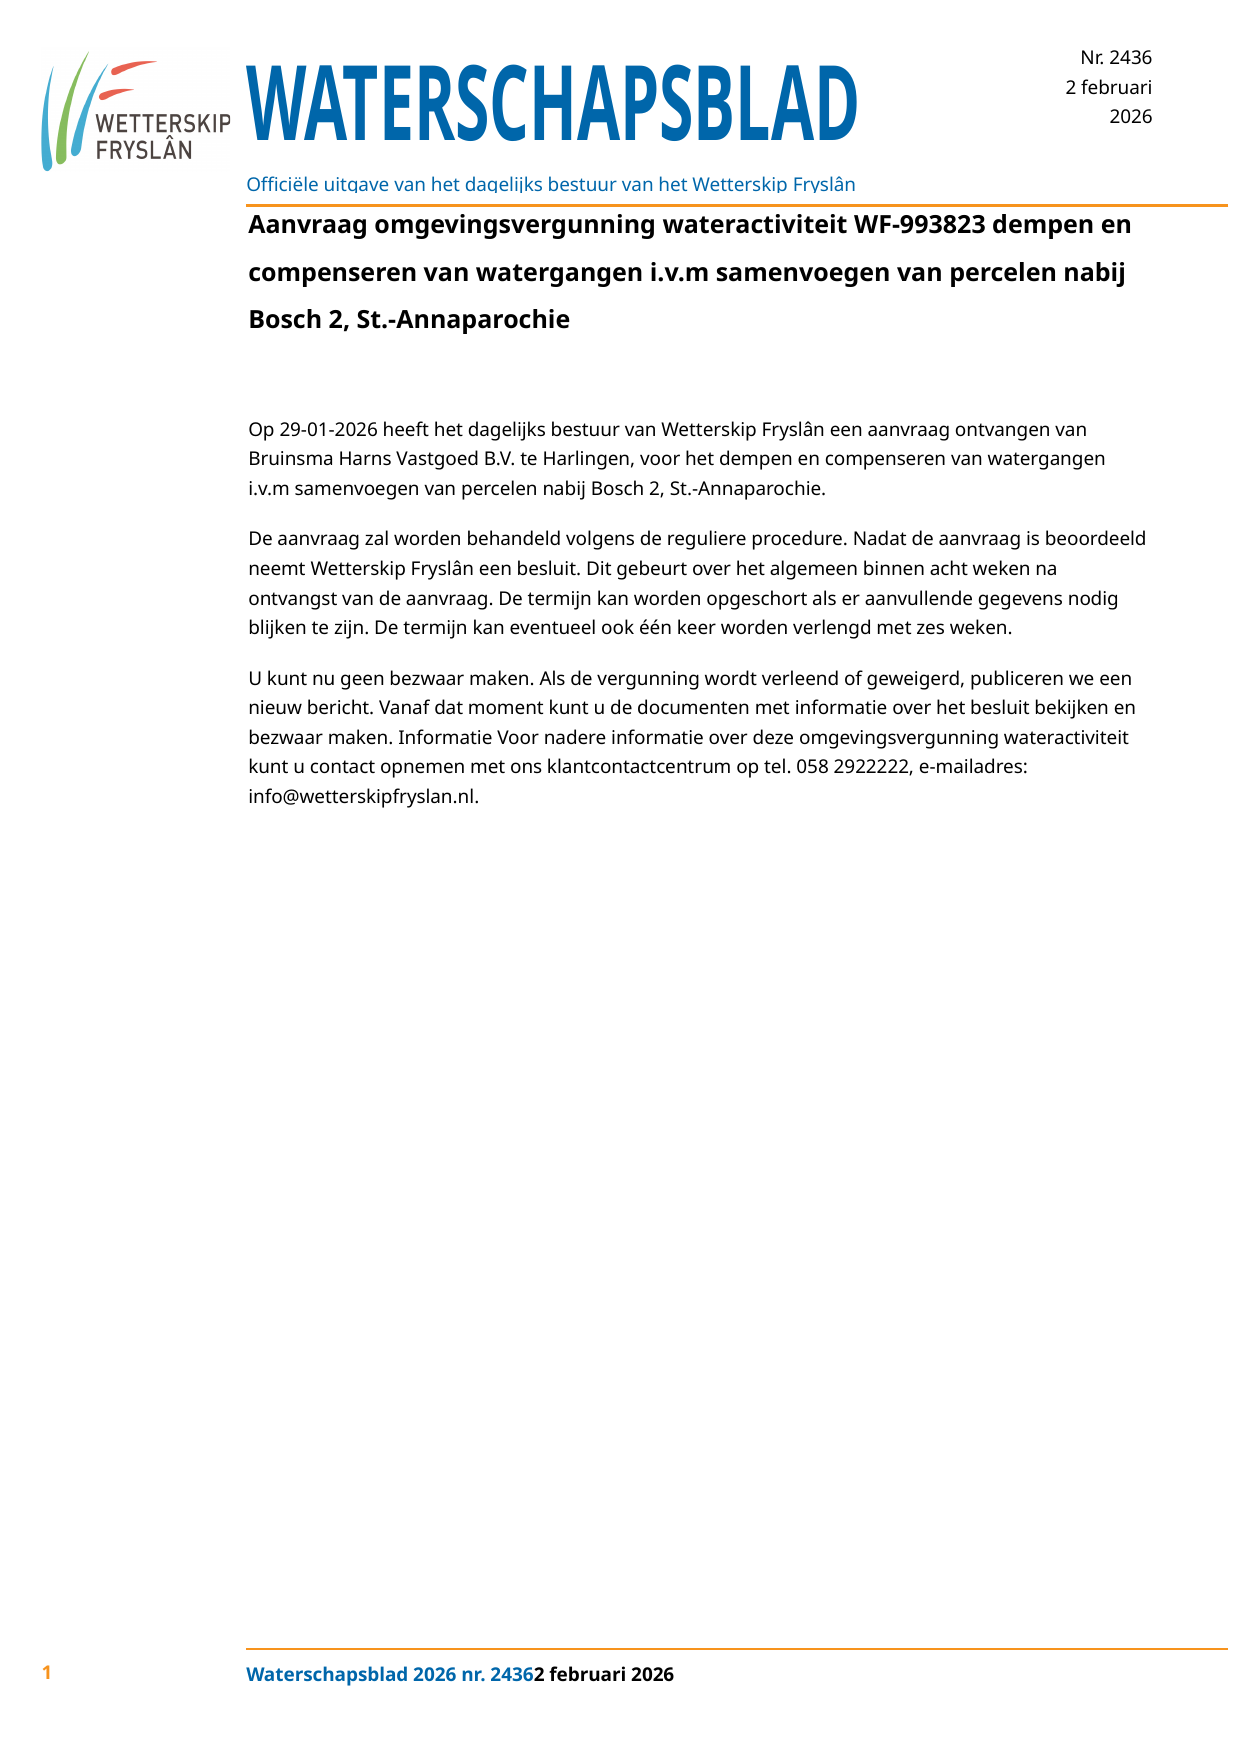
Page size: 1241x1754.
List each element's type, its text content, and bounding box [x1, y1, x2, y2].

picture [41, 47, 231, 172]
text Op 29-01-2026 heeft het dagelijks bestuur van Wetterskip Fryslân een aanvraag ontvangen van Bruinsma Harns Vastgoed B.V. te Harlingen, voor het dempen en compenseren van watergangen i.v.m samenvoegen van percelen nabij Bosch 2, St.-Annaparochie. [248, 416, 1152, 501]
text U kunt nu geen bezwaar maken. Als de vergunning wordt verleend of geweigerd, publiceren we een nieuw bericht. Vanaf dat moment kunt u de documenten met informatie over het besluit bekijken en bezwaar maken. Informatie Voor nadere informatie over deze omgevingsvergunning wateractiviteit kunt u contact opnemen met ons klantcontactcentrum op tel. 058 2922222, e-mailadres: info@wetterskipfryslan.nl. [248, 665, 1152, 809]
text De aanvraag zal worden behandeld volgens de reguliere procedure. Nadat de aanvraag is beoordeeld neemt Wetterskip Fryslân een besluit. Dit gebeurt over het algemeen binnen acht weken na ontvangst van de aanvraag. De termijn kan worden opgeschort als er aanvullende gegevens nodig blijken te zijn. De termijn kan eventueel ook één keer worden verlengd met zes weken. [248, 526, 1152, 640]
text Aanvraag omgevingsvergunning wateractiviteit WF-993823 dempen en compenseren van watergangen i.v.m samenvoegen van percelen nabij Bosch 2, St.-Annaparochie [248, 207, 1152, 336]
